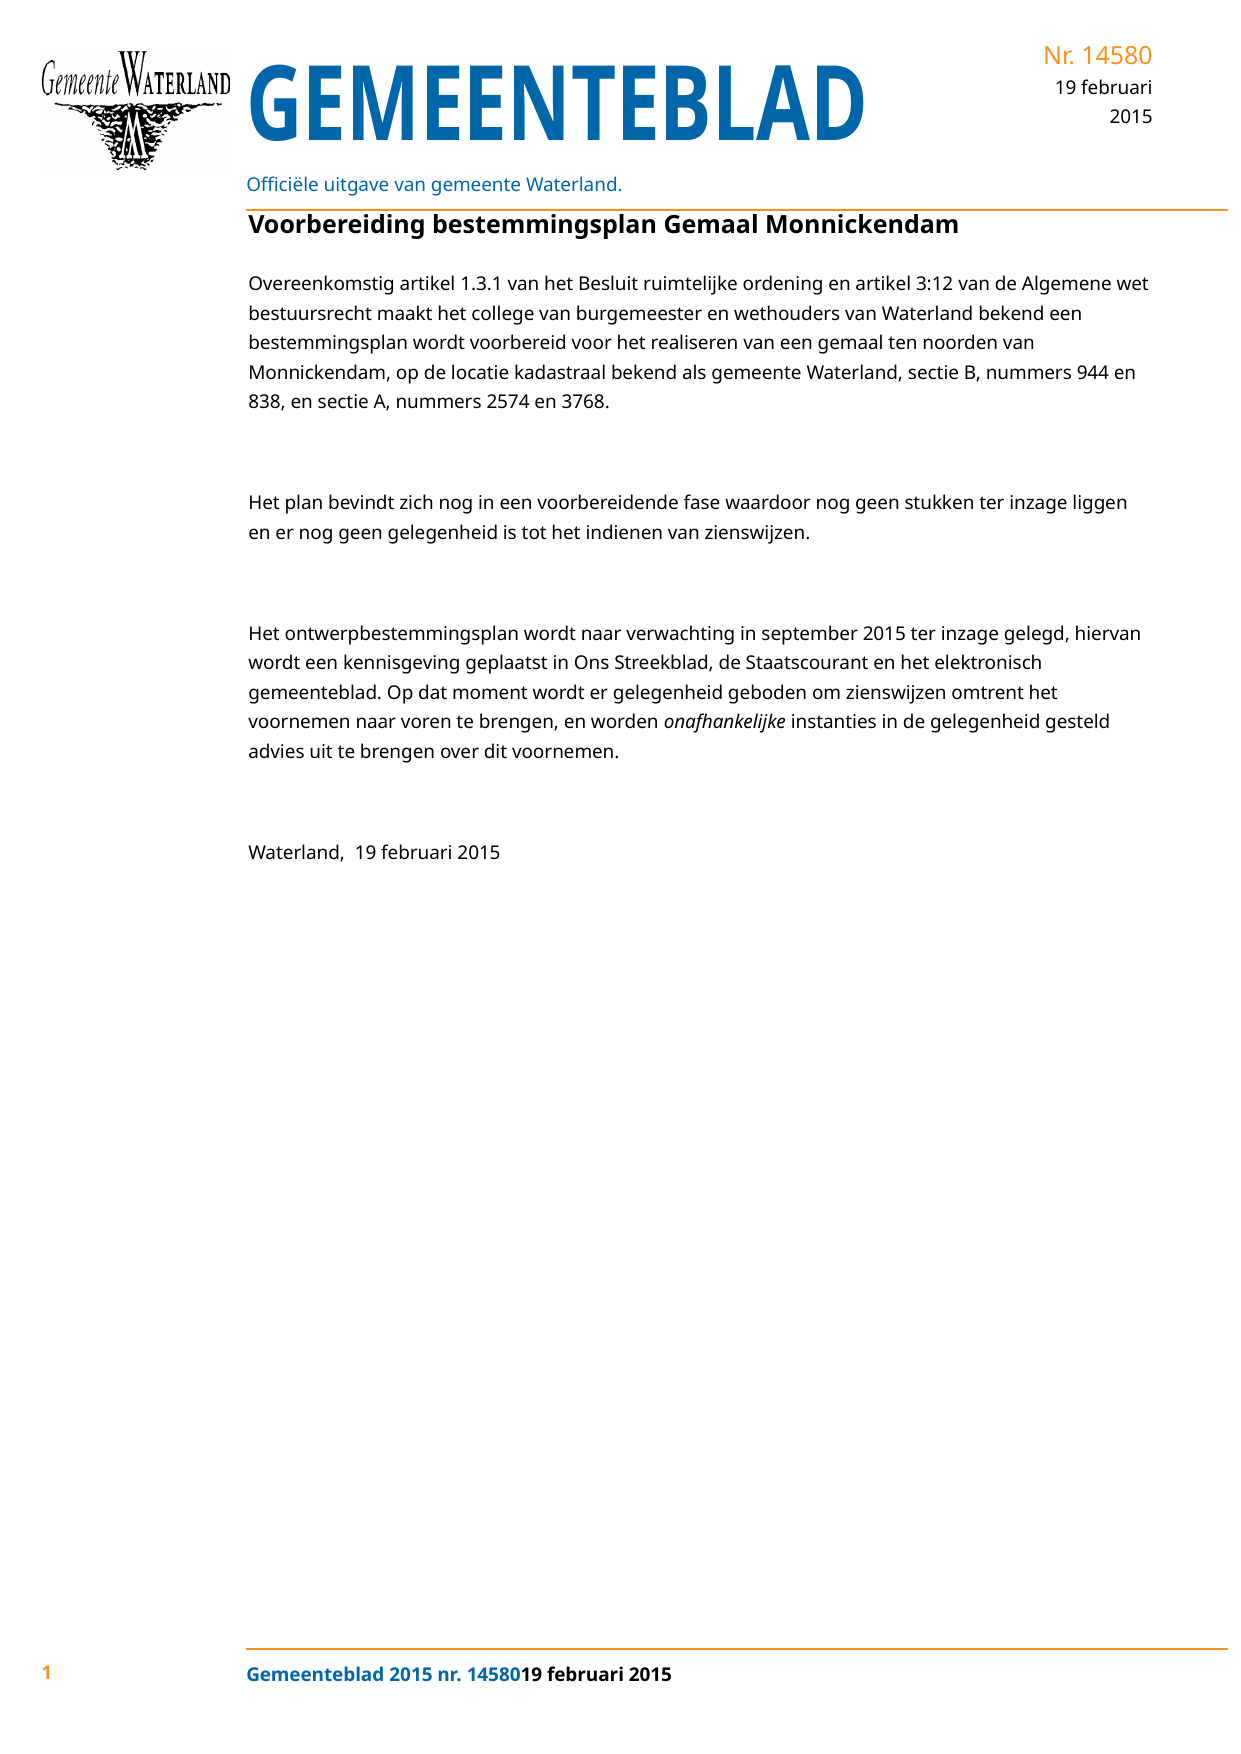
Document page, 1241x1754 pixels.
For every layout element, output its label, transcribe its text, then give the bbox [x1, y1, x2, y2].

picture [41, 47, 231, 172]
text Voorbereiding bestemmingsplan Gemaal Monnickendam [248, 211, 1152, 241]
text Het plan bevindt zich nog in een voorbereidende fase waardoor nog geen stukken ter inzage liggen en er nog geen gelegenheid is tot het indienen van zienswijzen. [248, 489, 1152, 545]
text Het ontwerpbestemmingsplan wordt naar verwachting in september 2015 ter inzage gelegd, hiervan wordt een kennisgeving geplaatst in Ons Streekblad, de Staatscourant en het elektronisch gemeenteblad. Op dat moment wordt er gelegenheid geboden om zienswijzen omtrent het voornemen naar voren te brengen, en worden onafhankelijke instanties in de gelegenheid gesteld advies uit te brengen over dit voornemen. [248, 620, 1152, 764]
text Waterland, 19 februari 2015 [248, 839, 1152, 865]
text Overeenkomstig artikel 1.3.1 van het Besluit ruimtelijke ordening en artikel 3:12 van de Algemene wet bestuursrecht maakt het college van burgemeester en wethouders van Waterland bekend een bestemmingsplan wordt voorbereid voor het realiseren van een gemaal ten noorden van Monnickendam, op de locatie kadastraal bekend als gemeente Waterland, sectie B, nummers 944 en 838, en sectie A, nummers 2574 en 3768. [248, 270, 1152, 414]
